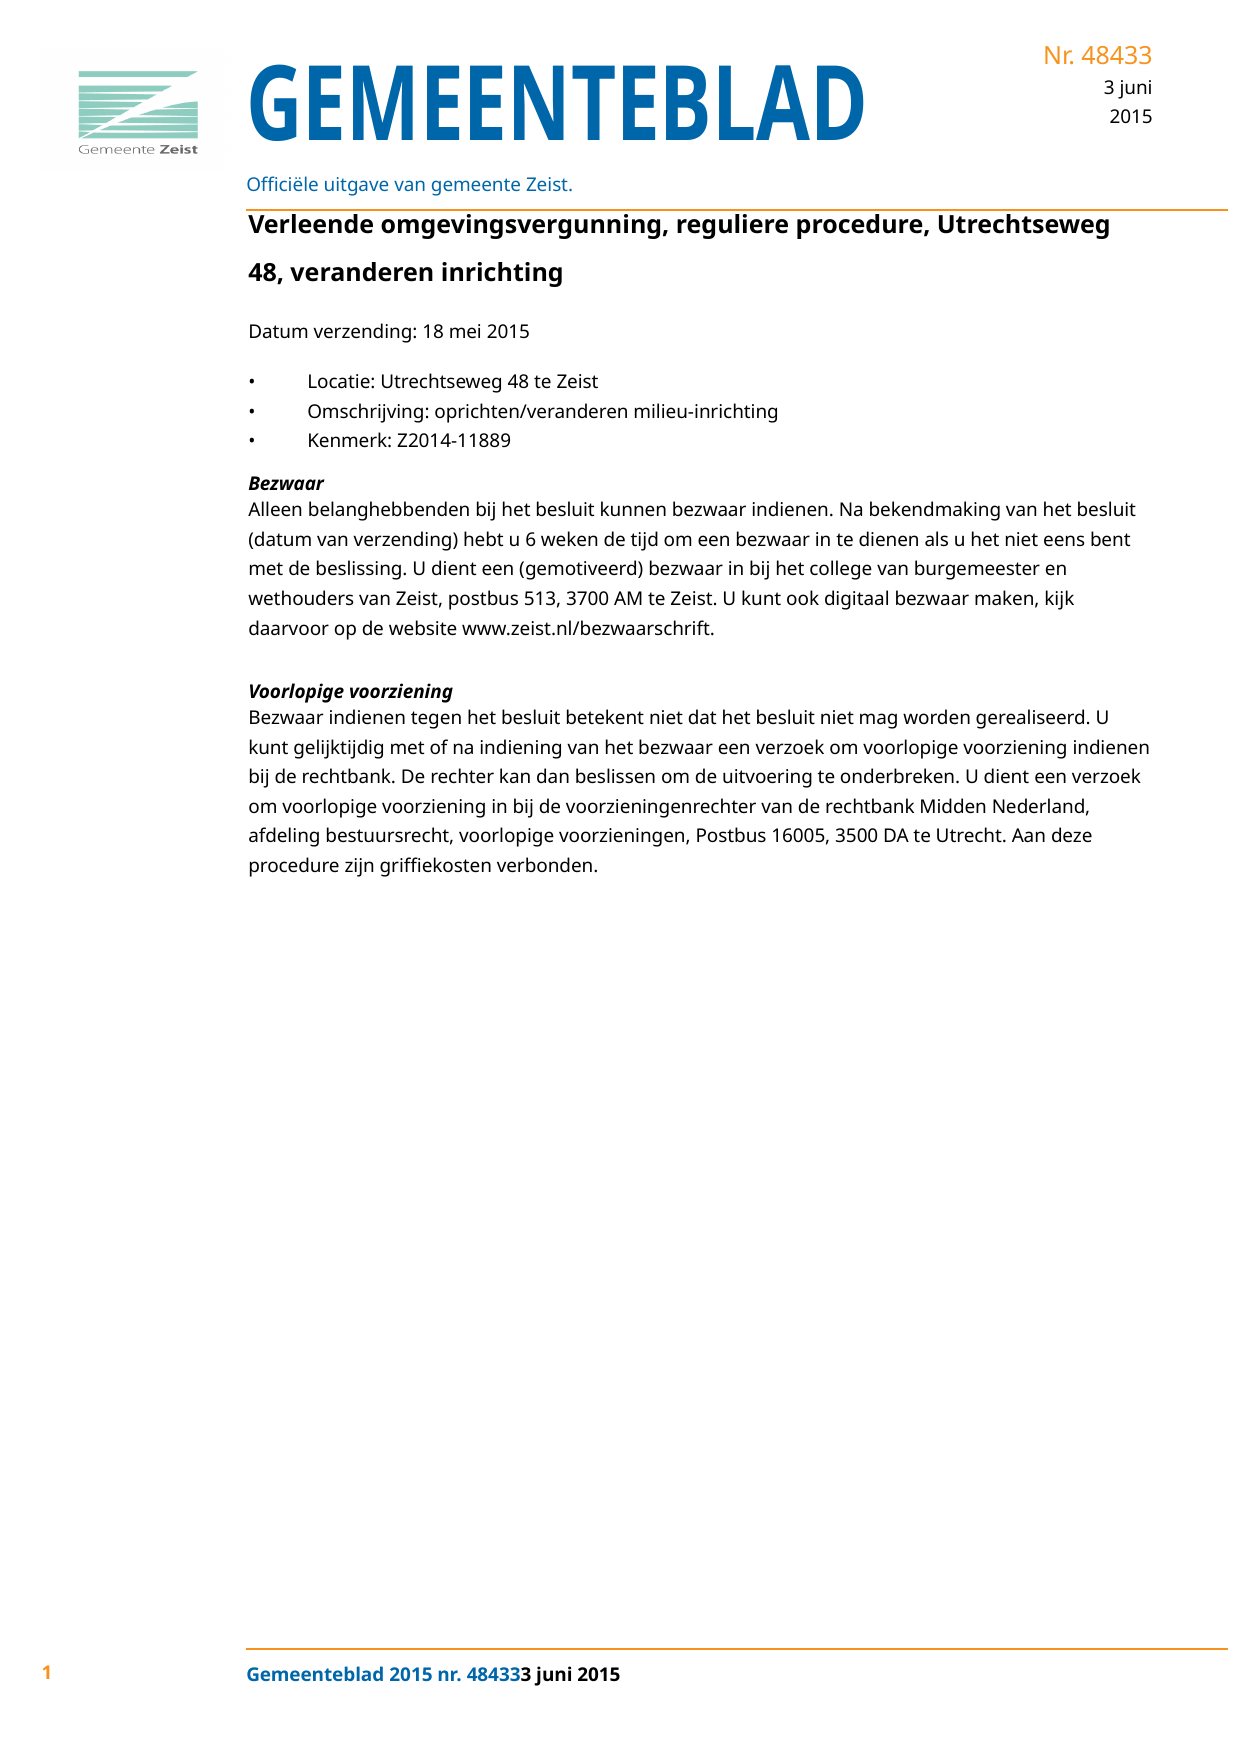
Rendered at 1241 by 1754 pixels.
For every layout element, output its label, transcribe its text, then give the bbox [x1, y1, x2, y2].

picture [41, 47, 231, 172]
text Verleende omgevingsvergunning, reguliere procedure, Utrechtseweg 48, veranderen inrichting [248, 211, 1152, 288]
text Datum verzending: 18 mei 2015 [248, 318, 1152, 344]
text Voorlopige voorziening [248, 679, 1152, 704]
text Bezwaar indienen tegen het besluit betekent niet dat het besluit niet mag worden gerealiseerd. U kunt gelijktijdig met of na indiening van het bezwaar een verzoek om voorlopige voorziening indienen bij de rechtbank. De rechter kan dan beslissen om de uitvoering te onderbreken. U dient een verzoek om voorlopige voorziening in bij de voorzieningenrechter van de rechtbank Midden Nederland, afdeling bestuursrecht, voorlopige voorzieningen, Postbus 16005, 3500 DA te Utrecht. Aan deze procedure zijn griffiekosten verbonden. [248, 704, 1152, 878]
list Omschrijving: oprichten/veranderen milieu-inrichting [248, 398, 1152, 424]
text Bezwaar [248, 471, 1152, 496]
list Kenmerk: Z2014-11889 [248, 427, 1152, 453]
text Alleen belanghebbenden bij het besluit kunnen bezwaar indienen. Na bekendmaking van het besluit (datum van verzending) hebt u 6 weken de tijd om een bezwaar in te dienen als u het niet eens bent met de beslissing. U dient een (gemotiveerd) bezwaar in bij het college van burgemeester en wethouders van Zeist, postbus 513, 3700 AM te Zeist. U kunt ook digitaal bezwaar maken, kijk daarvoor op de website www.zeist.nl/bezwaarschrift. [248, 496, 1152, 640]
list Locatie: Utrechtseweg 48 te Zeist [248, 368, 1152, 394]
